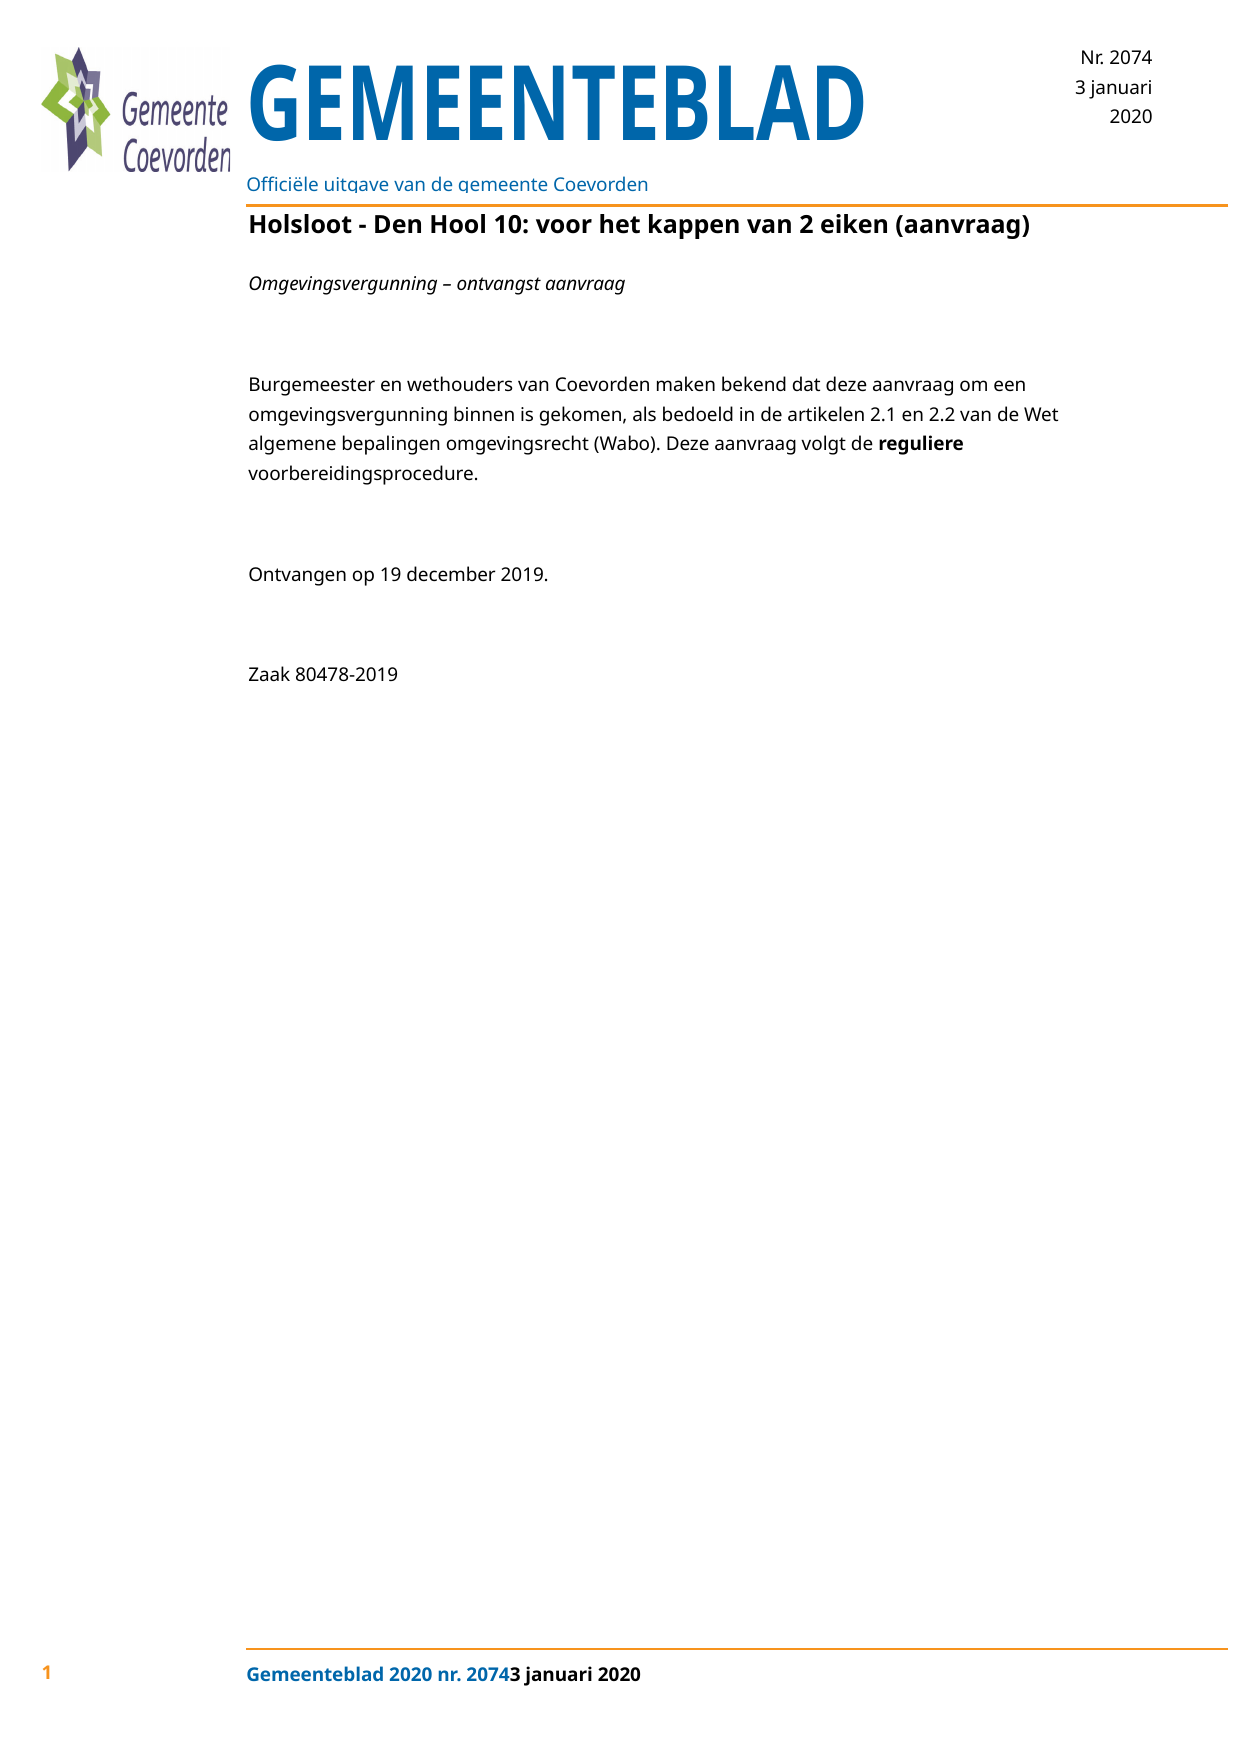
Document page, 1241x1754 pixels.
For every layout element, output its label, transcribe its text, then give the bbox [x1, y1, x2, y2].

text Omgevingsvergunning – ontvangst aanvraag [248, 270, 1152, 296]
text Ontvangen op 19 december 2019. [248, 561, 1152, 586]
text Holsloot - Den Hool 10: voor het kappen van 2 eiken (aanvraag) [248, 207, 1152, 241]
text Zaak 80478-2019 [248, 662, 1152, 687]
text Burgemeester en wethouders van Coevorden maken bekend dat deze aanvraag om een omgevingsvergunning binnen is gekomen, als bedoeld in de artikelen 2.1 en 2.2 van de Wet algemene bepalingen omgevingsrecht (Wabo). Deze aanvraag volgt de reguliere voorbereidingsprocedure. [248, 371, 1152, 486]
picture [41, 47, 231, 172]
